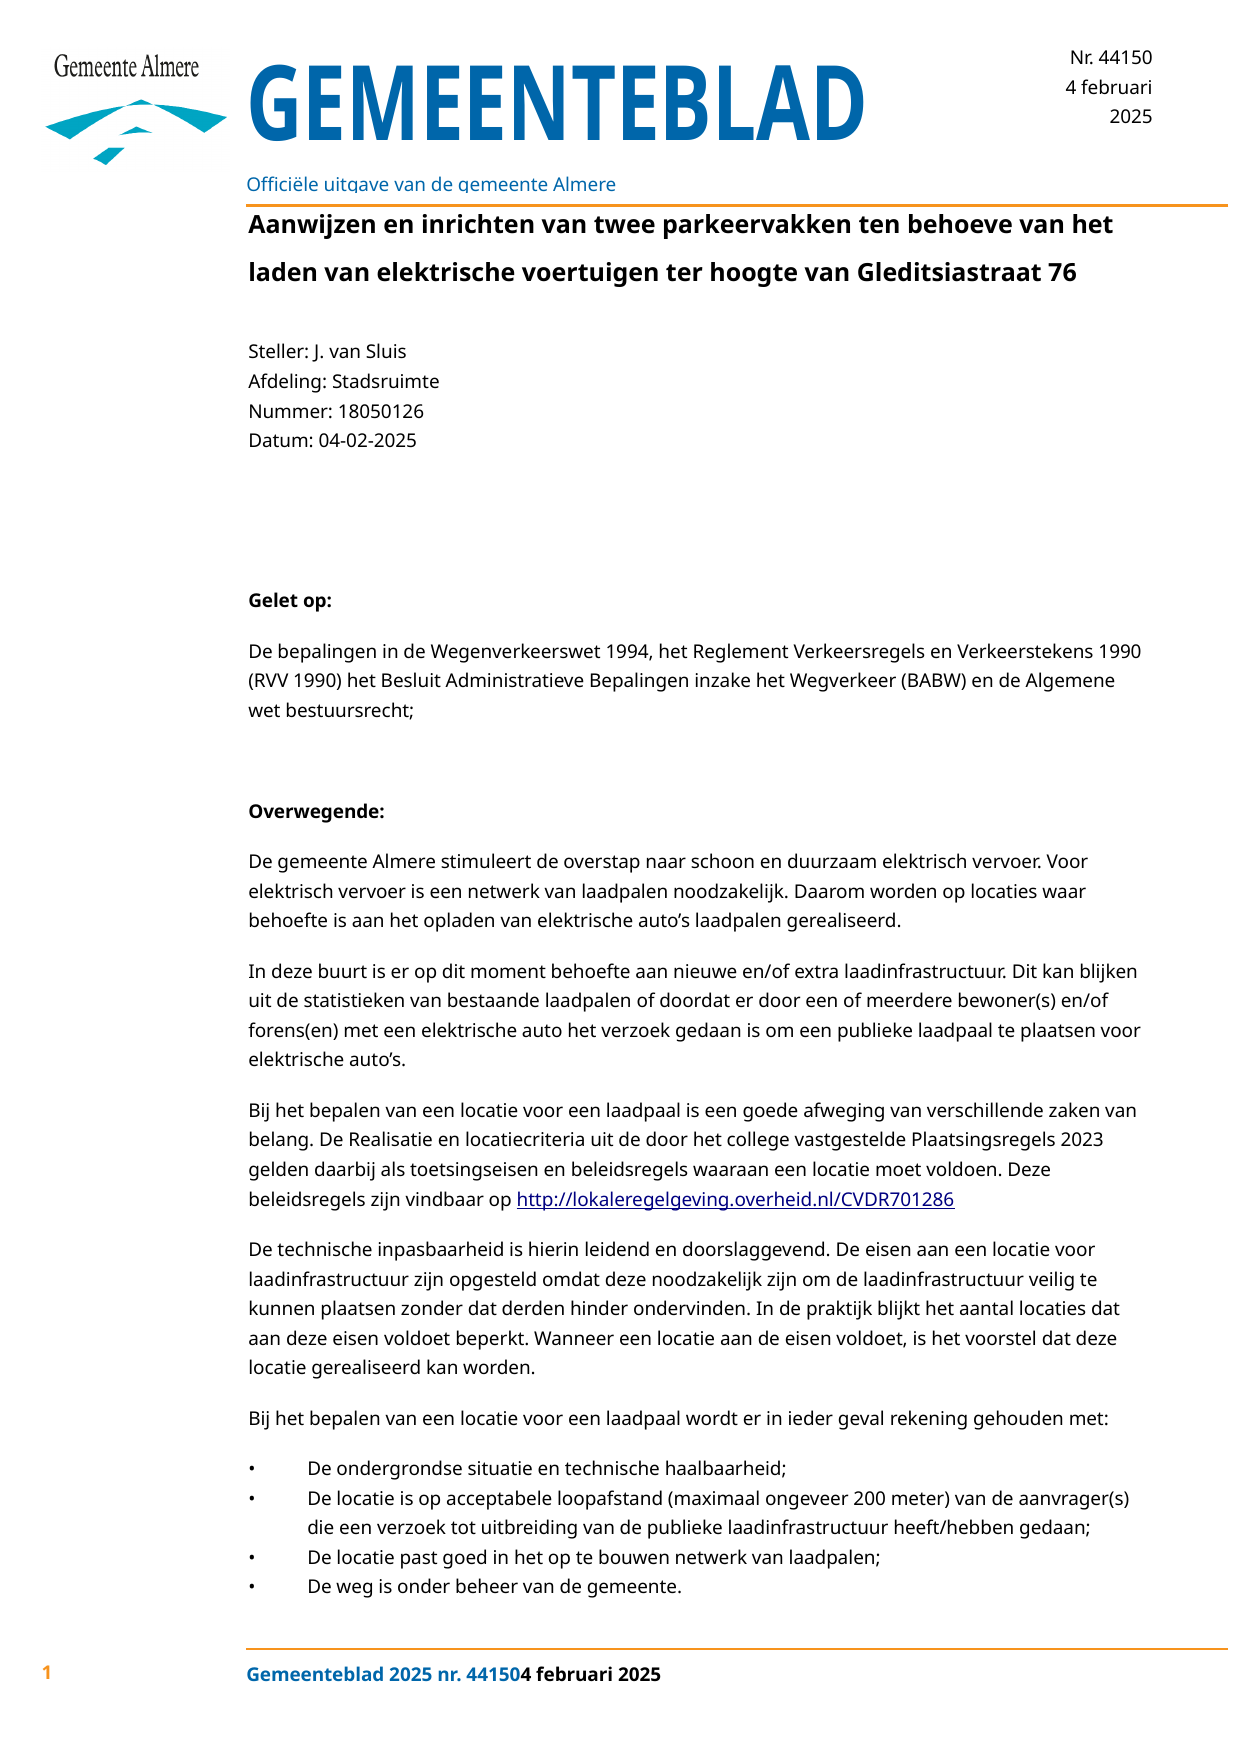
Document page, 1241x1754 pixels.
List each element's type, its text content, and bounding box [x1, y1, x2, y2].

text De gemeente Almere stimuleert de overstap naar schoon en duurzaam elektrisch vervoer. Voor elektrisch vervoer is een netwerk van laadpalen noodzakelijk. Daarom worden op locaties waar behoefte is aan het opladen van elektrische auto’s laadpalen gerealiseerd. [248, 848, 1152, 933]
list De locatie past goed in het op te bouwen netwerk van laadpalen; [248, 1544, 1152, 1570]
text In deze buurt is er op dit moment behoefte aan nieuwe en/of extra laadinfrastructuur. Dit kan blijken uit de statistieken van bestaande laadpalen of doordat er door een of meerdere bewoner(s) en/of forens(en) met een elektrische auto het verzoek gedaan is om een publieke laadpaal te plaatsen voor elektrische auto’s. [248, 958, 1152, 1072]
text Bij het bepalen van een locatie voor een laadpaal is een goede afweging van verschillende zaken van belang. De Realisatie en locatiecriteria uit de door het college vastgestelde Plaatsingsregels 2023 gelden daarbij als toetsingseisen en beleidsregels waaraan een locatie moet voldoen. Deze beleidsregels zijn vindbaar op http://lokaleregelgeving.overheid.nl/CVDR701286 [248, 1097, 1152, 1211]
list De locatie is op acceptabele loopafstand (maximaal ongeveer 200 meter) van de aanvrager(s) die een verzoek tot uitbreiding van de publieke laadinfrastructuur heeft/hebben gedaan; [248, 1485, 1152, 1540]
text Steller: J. van Sluis [248, 339, 1152, 364]
text De bepalingen in de Wegenverkeerswet 1994, het Reglement Verkeersregels en Verkeerstekens 1990 (RVV 1990) het Besluit Administratieve Bepalingen inzake het Wegverkeer (BABW) en de Algemene wet bestuursrecht; [248, 638, 1152, 723]
list De ondergrondse situatie en technische haalbaarheid; [248, 1455, 1152, 1481]
text Overwegende: [248, 798, 1152, 823]
text Bij het bepalen van een locatie voor een laadpaal wordt er in ieder geval rekening gehouden met: [248, 1405, 1152, 1431]
text Datum: 04-02-2025 [248, 427, 1152, 453]
text Nummer: 18050126 [248, 398, 1152, 423]
picture [41, 47, 231, 172]
list De weg is onder beheer van de gemeente. [248, 1574, 1152, 1599]
text Gelet op: [248, 587, 1152, 613]
text Aanwijzen en inrichten van twee parkeervakken ten behoeve van het laden van elektrische voertuigen ter hoogte van Gleditsiastraat 76 [248, 207, 1152, 288]
text Afdeling: Stadsruimte [248, 368, 1152, 394]
text De technische inpasbaarheid is hierin leidend en doorslaggevend. De eisen aan een locatie voor laadinfrastructuur zijn opgesteld omdat deze noodzakelijk zijn om de laadinfrastructuur veilig te kunnen plaatsen zonder dat derden hinder ondervinden. In de praktijk blijkt het aantal locaties dat aan deze eisen voldoet beperkt. Wanneer een locatie aan de eisen voldoet, is het voorstel dat deze locatie gerealiseerd kan worden. [248, 1236, 1152, 1380]
